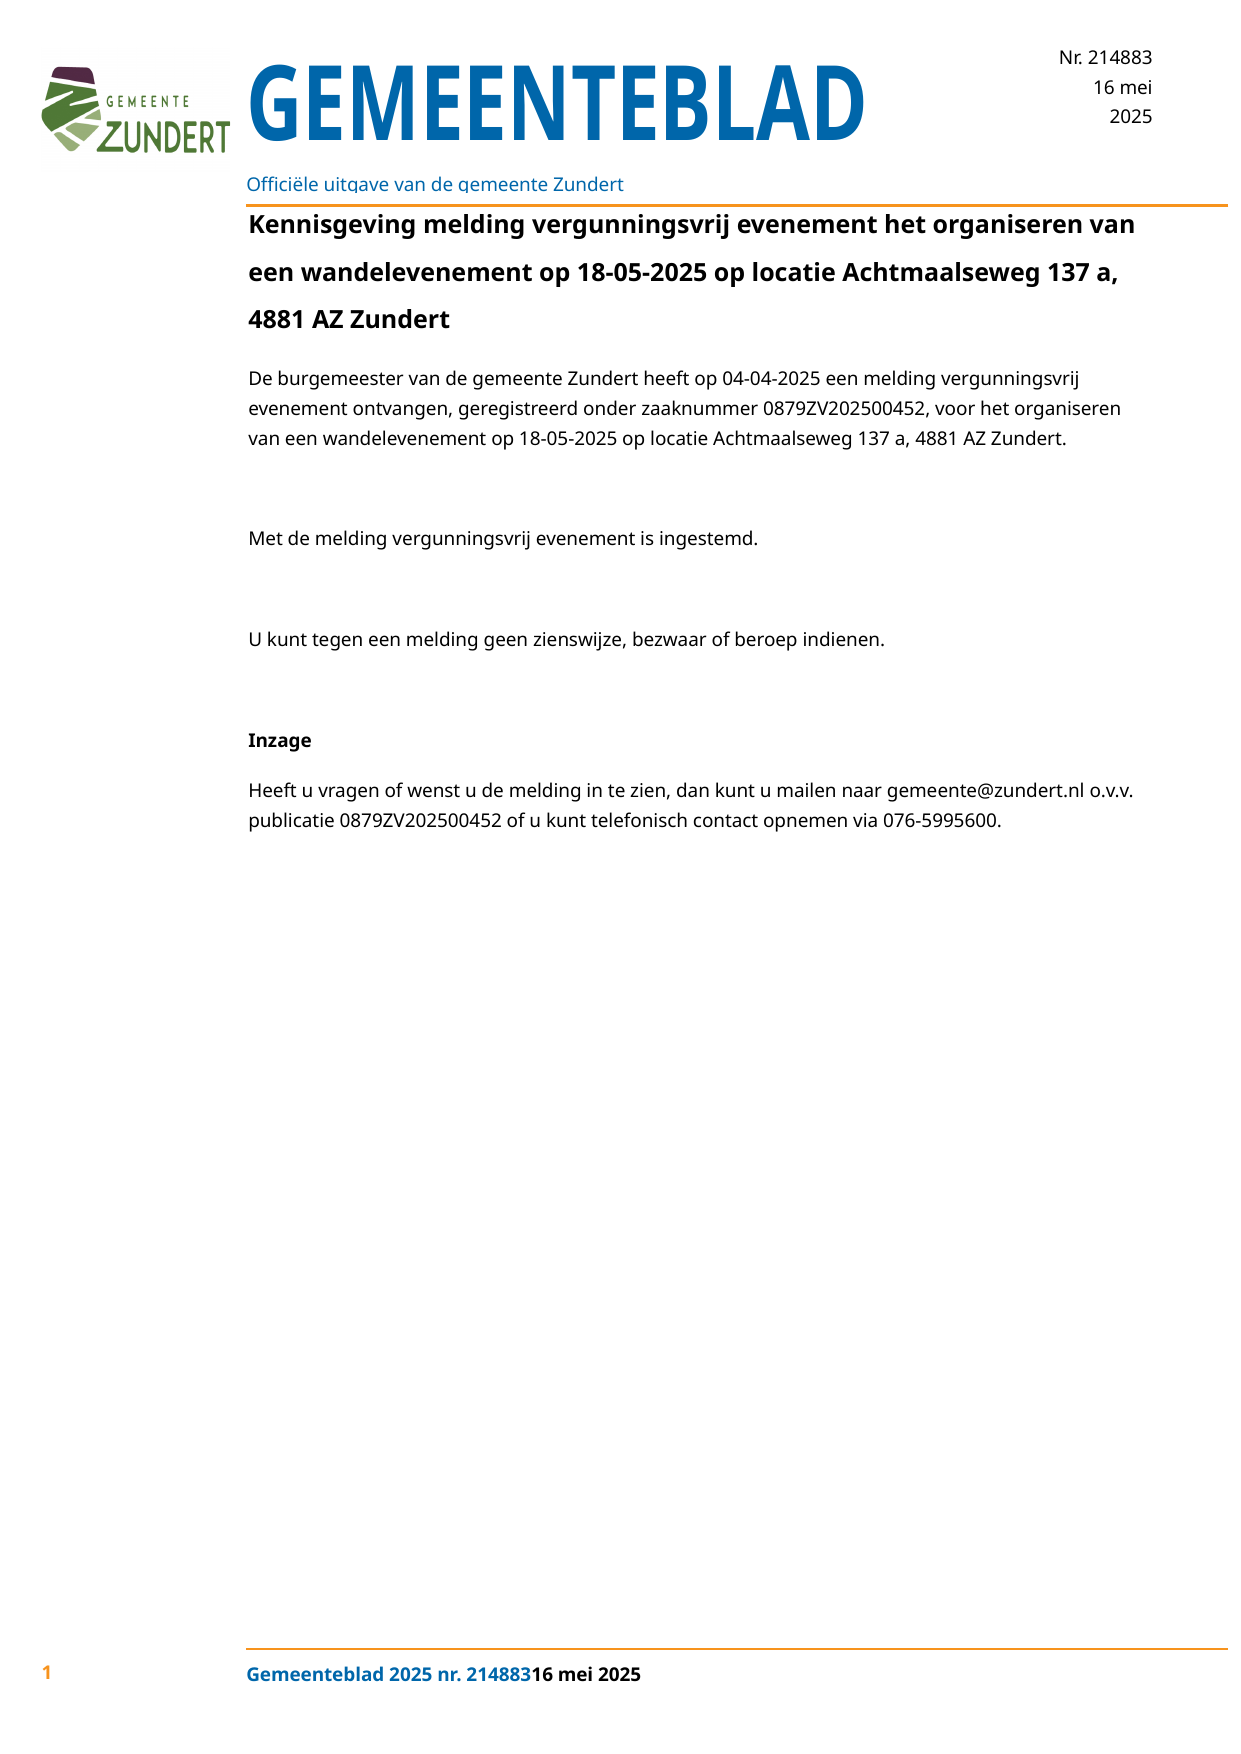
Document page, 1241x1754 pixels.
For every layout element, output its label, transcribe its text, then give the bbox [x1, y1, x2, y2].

text Met de melding vergunningsvrij evenement is ingestemd. [248, 526, 1152, 551]
text Kennisgeving melding vergunningsvrij evenement het organiseren van een wandelevenement op 18-05-2025 op locatie Achtmaalseweg 137 a, 4881 AZ Zundert [248, 207, 1152, 336]
text De burgemeester van de gemeente Zundert heeft op 04-04-2025 een melding vergunningsvrij evenement ontvangen, geregistreerd onder zaaknummer 0879ZV202500452, voor het organiseren van een wandelevenement op 18-05-2025 op locatie Achtmaalseweg 137 a, 4881 AZ Zundert. [248, 366, 1152, 450]
text U kunt tegen een melding geen zienswijze, bezwaar of beroep indienen. [248, 626, 1152, 652]
text Heeft u vragen of wenst u de melding in te zien, dan kunt u mailen naar gemeente@zundert.nl o.v.v. publicatie 0879ZV202500452 of u kunt telefonisch contact opnemen via 076-5995600. [248, 778, 1152, 833]
text Inzage [248, 727, 1152, 753]
picture [41, 47, 231, 172]
